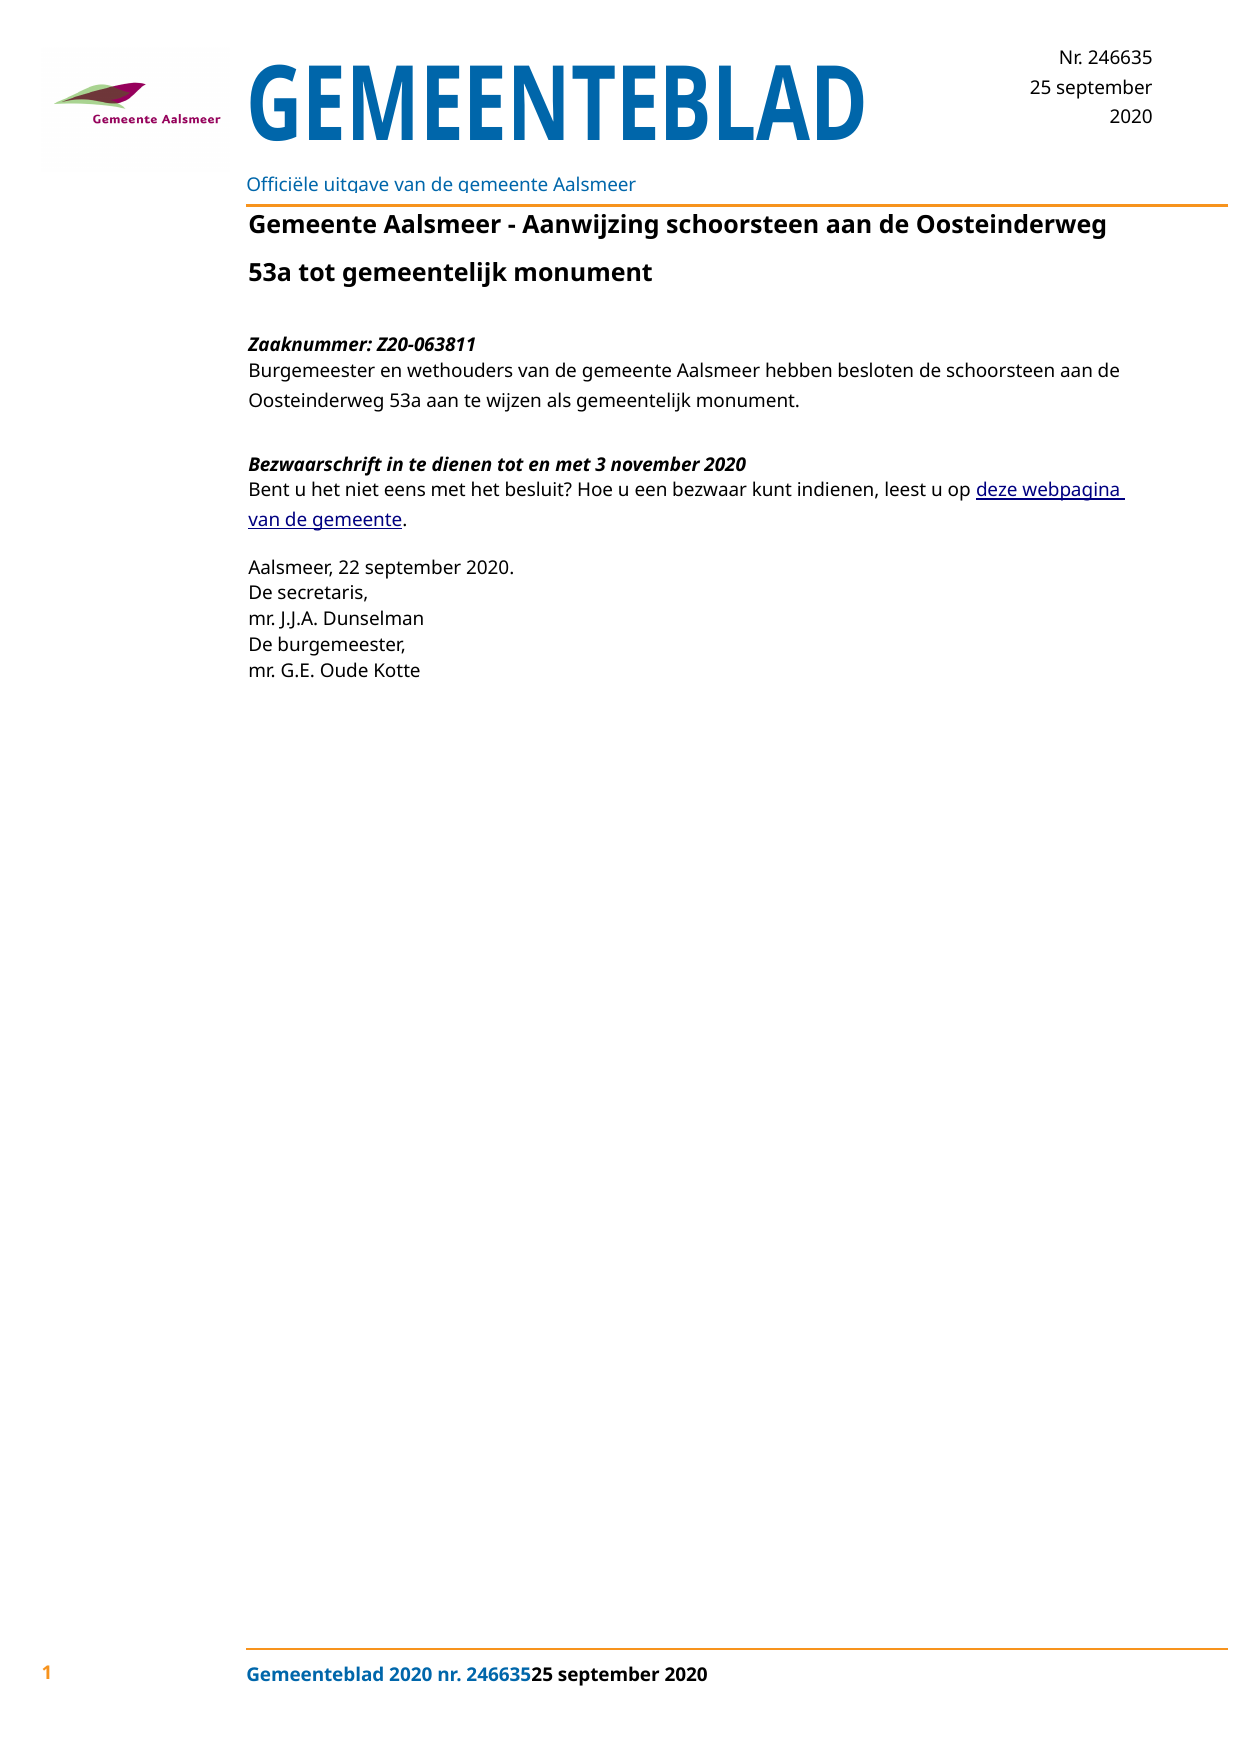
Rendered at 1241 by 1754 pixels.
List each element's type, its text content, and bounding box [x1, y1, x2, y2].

text Zaaknummer: Z20-063811 [248, 331, 1152, 357]
text Burgemeester en wethouders van de gemeente Aalsmeer hebben besloten de schoorsteen aan de Oosteinderweg 53a aan te wijzen als gemeentelijk monument. [248, 357, 1152, 412]
text Bent u het niet eens met het besluit? Hoe u een bezwaar kunt indienen, leest u op deze webpagina van de gemeente. [248, 476, 1152, 532]
text mr. G.E. Oude Kotte [248, 657, 1152, 682]
text Aalsmeer, 22 september 2020. [248, 554, 1152, 579]
text De burgemeester, [248, 631, 1152, 657]
text Gemeente Aalsmeer - Aanwijzing schoorsteen aan de Oosteinderweg 53a tot gemeentelijk monument [248, 207, 1152, 288]
picture [41, 47, 231, 172]
text mr. J.J.A. Dunselman [248, 605, 1152, 631]
text De secretaris, [248, 579, 1152, 605]
text Bezwaarschrift in te dienen tot en met 3 november 2020 [248, 451, 1152, 476]
